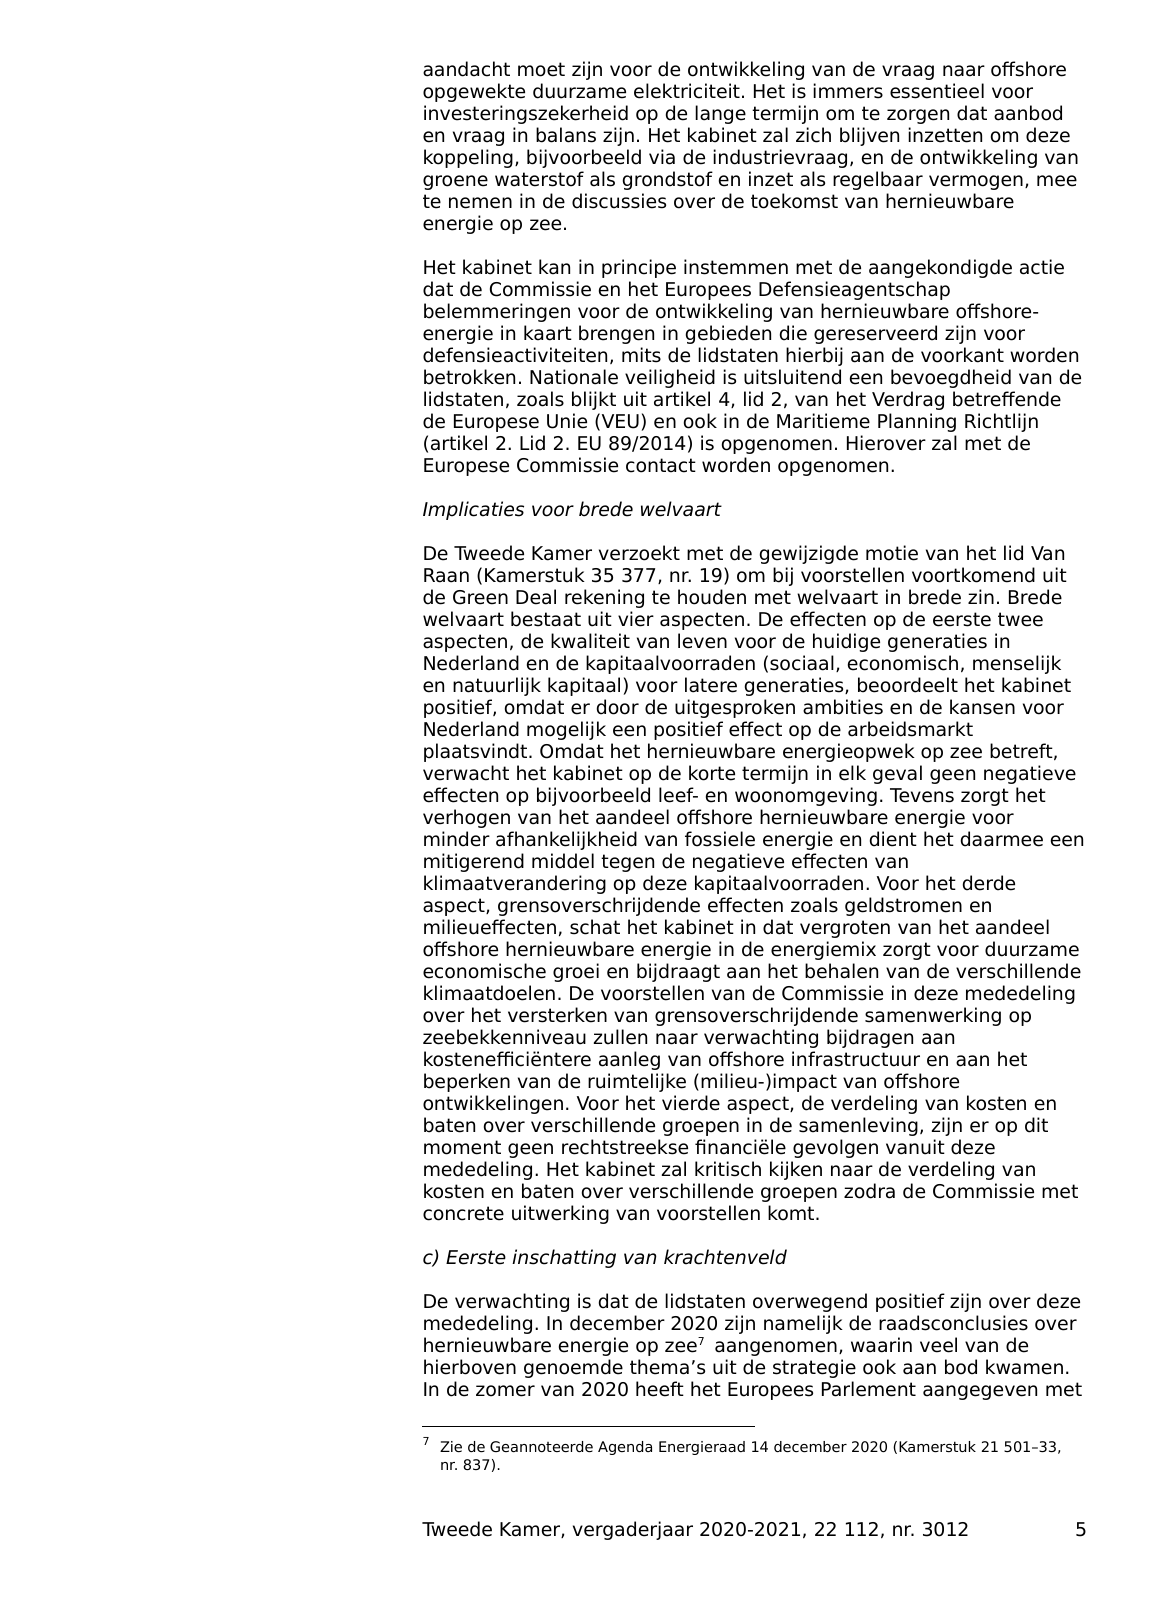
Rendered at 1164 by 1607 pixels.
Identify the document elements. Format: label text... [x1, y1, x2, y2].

text Zie de Geannoteerde Agenda Energieraad 14 december 2020 (Kamerstuk 21 501–33, nr. 837). [422, 1435, 1087, 1474]
text aandacht moet zijn voor de ontwikkeling van de vraag naar offshore opgewekte duurzame elektriciteit. Het is immers essentieel voor investeringszekerheid op de lange termijn om te zorgen dat aanbod en vraag in balans zijn. Het kabinet zal zich blijven inzetten om deze koppeling, bijvoorbeeld via de industrievraag, en de ontwikkeling van groene waterstof als grondstof en inzet als regelbaar vermogen, mee te nemen in de discussies over de toekomst van hernieuwbare energie op zee. [422, 59, 1087, 235]
subtitle Implicaties voor brede welvaart [422, 499, 1087, 521]
text De Tweede Kamer verzoekt met de gewijzigde motie van het lid Van Raan (Kamerstuk 35 377, nr. 19) om bij voorstellen voortkomend uit de Green Deal rekening te houden met welvaart in brede zin. Brede welvaart bestaat uit vier aspecten. De effecten op de eerste twee aspecten, de kwaliteit van leven voor de huidige generaties in Nederland en de kapitaalvoorraden (sociaal, economisch, menselijk en natuurlijk kapitaal) voor latere generaties, beoordeelt het kabinet positief, omdat er door de uitgesproken ambities en de kansen voor Nederland mogelijk een positief effect op de arbeidsmarkt plaatsvindt. Omdat het hernieuwbare energieopwek op zee betreft, verwacht het kabinet op de korte termijn in elk geval geen negatieve effecten op bijvoorbeeld leef- en woonomgeving. Tevens zorgt het verhogen van het aandeel offshore hernieuwbare energie voor minder afhankelijkheid van fossiele energie en dient het daarmee een mitigerend middel tegen de negatieve effecten van klimaatverandering op deze kapitaalvoorraden. Voor het derde aspect, grensoverschrijdende effecten zoals geldstromen en milieueffecten, schat het kabinet in dat vergroten van het aandeel offshore hernieuwbare energie in de energiemix zorgt voor duurzame economische groei en bijdraagt aan het behalen van de verschillende klimaatdoelen. De voorstellen van de Commissie in deze mededeling over het versterken van grensoverschrijdende samenwerking op zeebekkenniveau zullen naar verwachting bijdragen aan kostenefficiëntere aanleg van offshore infrastructuur en aan het beperken van de ruimtelijke (milieu-)impact van offshore ontwikkelingen. Voor het vierde aspect, de verdeling van kosten en baten over verschillende groepen in de samenleving, zijn er op dit moment geen rechtstreekse financiële gevolgen vanuit deze mededeling. Het kabinet zal kritisch kijken naar de verdeling van kosten en baten over verschillende groepen zodra de Commissie met concrete uitwerking van voorstellen komt. [422, 543, 1087, 1224]
text Het kabinet kan in principe instemmen met de aangekondigde actie dat de Commissie en het Europees Defensieagentschap belemmeringen voor de ontwikkeling van hernieuwbare offshore-energie in kaart brengen in gebieden die gereserveerd zijn voor defensieactiviteiten, mits de lidstaten hierbij aan de voorkant worden betrokken. Nationale veiligheid is uitsluitend een bevoegdheid van de lidstaten, zoals blijkt uit artikel 4, lid 2, van het Verdrag betreffende de Europese Unie (VEU) en ook in de Maritieme Planning Richtlijn (artikel 2. Lid 2. EU 89/2014) is opgenomen. Hierover zal met de Europese Commissie contact worden opgenomen. [422, 257, 1087, 477]
text De verwachting is dat de lidstaten overwegend positief zijn over deze mededeling. In december 2020 zijn namelijk de raadsconclusies over hernieuwbare energie op zee aangenomen, waarin veel van de hierboven genoemde thema’s uit de strategie ook aan bod kwamen. In de zomer van 2020 heeft het Europees Parlement aangegeven met [422, 1291, 1087, 1401]
subtitle c) Eerste inschatting van krachtenveld [422, 1247, 1087, 1269]
